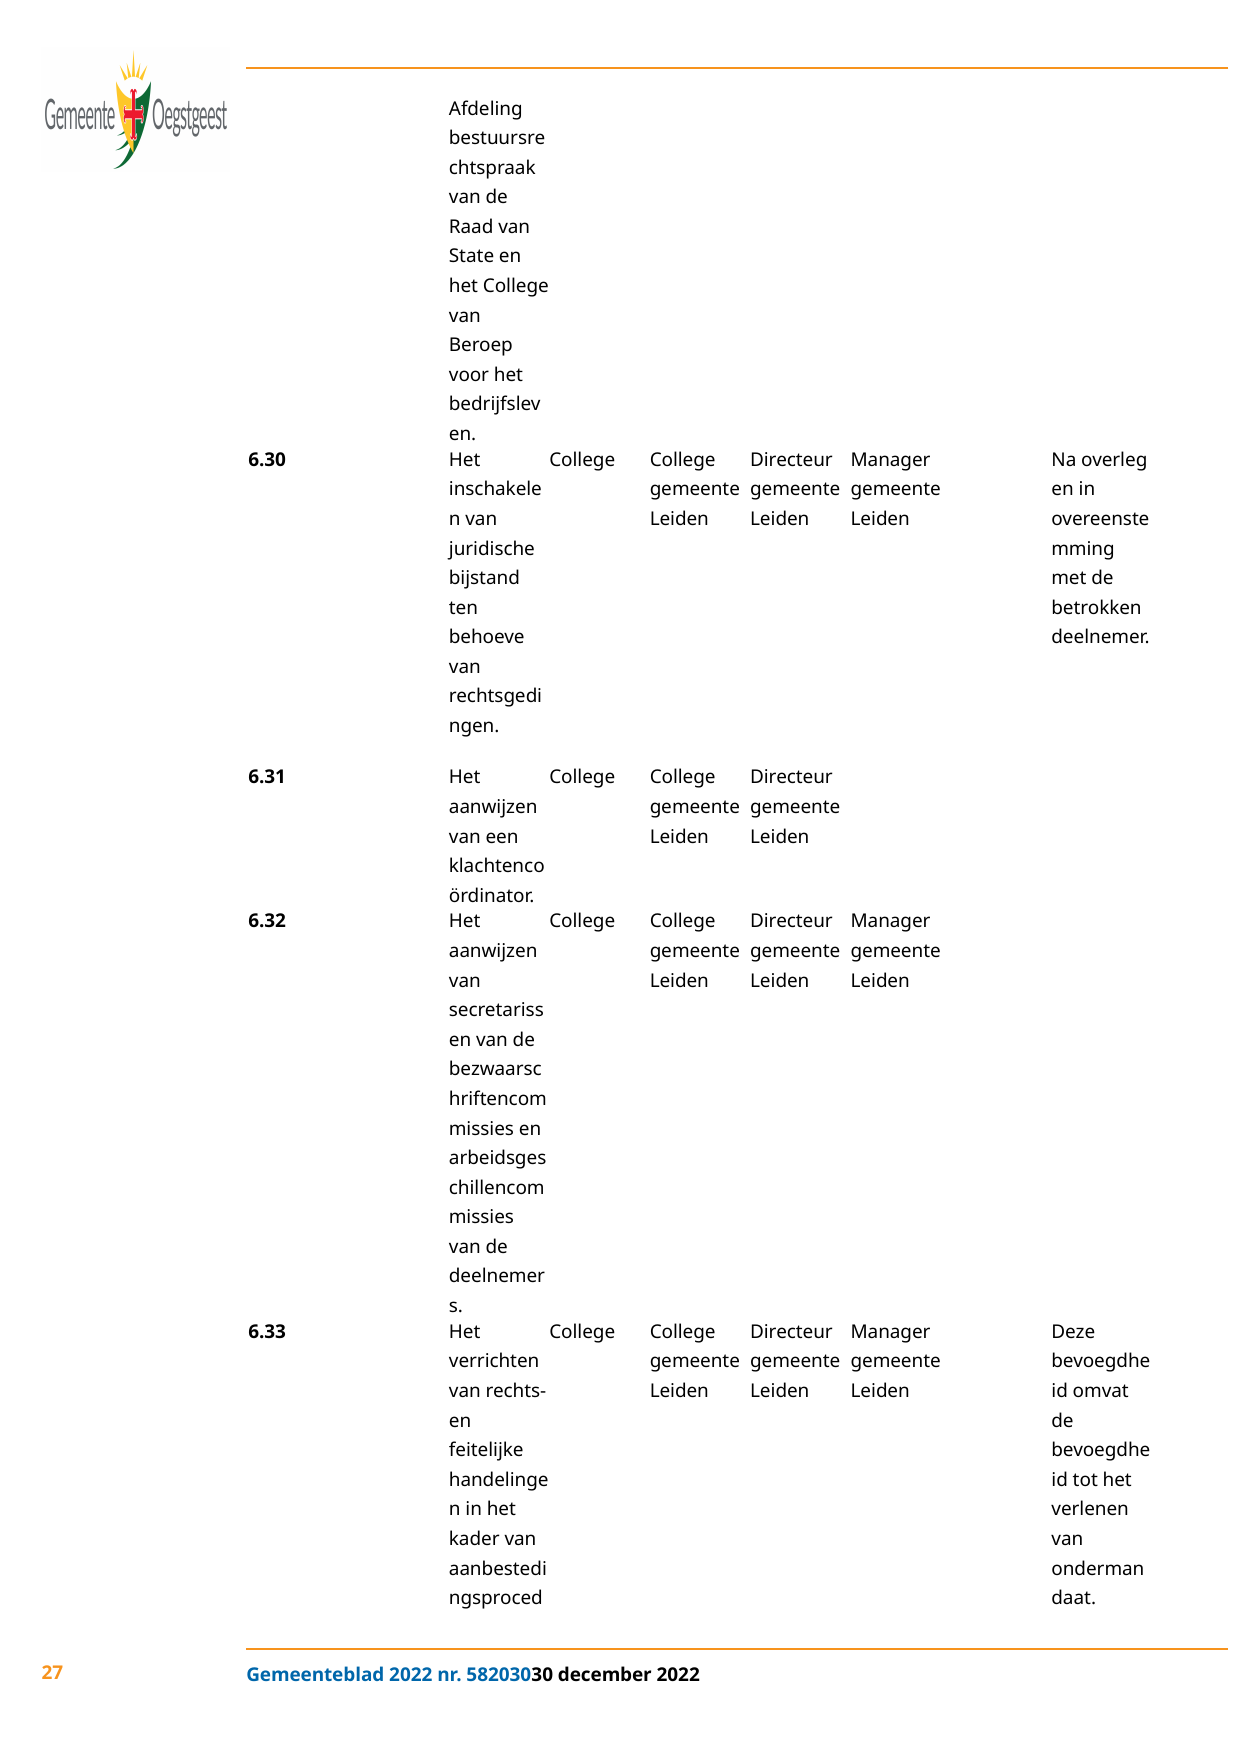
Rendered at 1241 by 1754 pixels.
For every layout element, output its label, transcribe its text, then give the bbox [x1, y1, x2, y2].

table_cell Het inschakelen van juridische bijstand ten behoeve van rechtsgedingen. [449, 446, 549, 738]
table_cell [348, 908, 449, 1318]
table_cell 6.31 [248, 764, 348, 908]
table_cell [951, 1318, 1051, 1610]
table_cell [348, 446, 449, 738]
table_cell Het aanwijzen van secretarissen van de bezwaarschriftencommissies en arbeidsgeschillencommissies van de deelnemers. [449, 908, 549, 1318]
table_cell [951, 738, 1051, 764]
table_cell Directeur gemeente Leiden [750, 908, 850, 1318]
table_cell [549, 95, 649, 446]
table_cell Het aanwijzen van een klachtencoördinator. [449, 764, 549, 908]
table_cell Directeur gemeente Leiden [750, 764, 850, 908]
table_cell College gemeente Leiden [650, 908, 750, 1318]
table_cell [1051, 738, 1152, 764]
table_cell [650, 738, 750, 764]
table_cell Directeur gemeente Leiden [750, 446, 850, 738]
table_cell [951, 95, 1051, 446]
table_cell [750, 95, 850, 446]
table_cell Manager gemeente Leiden [850, 446, 951, 738]
table_cell [650, 95, 750, 446]
table_cell Manager gemeente Leiden [850, 1318, 951, 1610]
table_cell 6.33 [248, 1318, 348, 1610]
table_cell [951, 764, 1051, 908]
table_cell [951, 446, 1051, 738]
table_cell Na overleg en in overeenstemming met de betrokken deelnemer. [1051, 446, 1152, 738]
table_cell College [549, 764, 649, 908]
table_cell [850, 738, 951, 764]
table_cell [750, 738, 850, 764]
table_cell College [549, 446, 649, 738]
picture [41, 47, 231, 172]
table_cell [850, 764, 951, 908]
table_cell Directeur gemeente Leiden [750, 1318, 850, 1610]
table_cell [248, 738, 348, 764]
table_cell [248, 95, 348, 446]
table_cell [348, 738, 449, 764]
table_cell Afdeling bestuursrechtspraak van de Raad van State en het College van Beroep voor het bedrijfsleven. [449, 95, 549, 446]
table_cell Het verrichten van rechts- en feitelijke handelingen in het kader van aanbestedingsproced [449, 1318, 549, 1610]
table_cell Manager gemeente Leiden [850, 908, 951, 1318]
table_cell Deze bevoegdheid omvat de bevoegdheid tot het verlenen van ondermandaat. [1051, 1318, 1152, 1610]
table_cell [348, 764, 449, 908]
table_cell 6.32 [248, 908, 348, 1318]
table_cell College gemeente Leiden [650, 1318, 750, 1610]
table_cell College gemeente Leiden [650, 764, 750, 908]
table_cell [1051, 95, 1152, 446]
table_cell [449, 738, 549, 764]
table_cell College [549, 1318, 649, 1610]
table_cell [1051, 764, 1152, 908]
table_cell [549, 738, 649, 764]
table_cell [850, 95, 951, 446]
table_cell [348, 1318, 449, 1610]
table_cell College gemeente Leiden [650, 446, 750, 738]
table_cell 6.30 [248, 446, 348, 738]
table_cell College [549, 908, 649, 1318]
table_cell [1051, 908, 1152, 1318]
table_cell [951, 908, 1051, 1318]
table_cell [348, 95, 449, 446]
